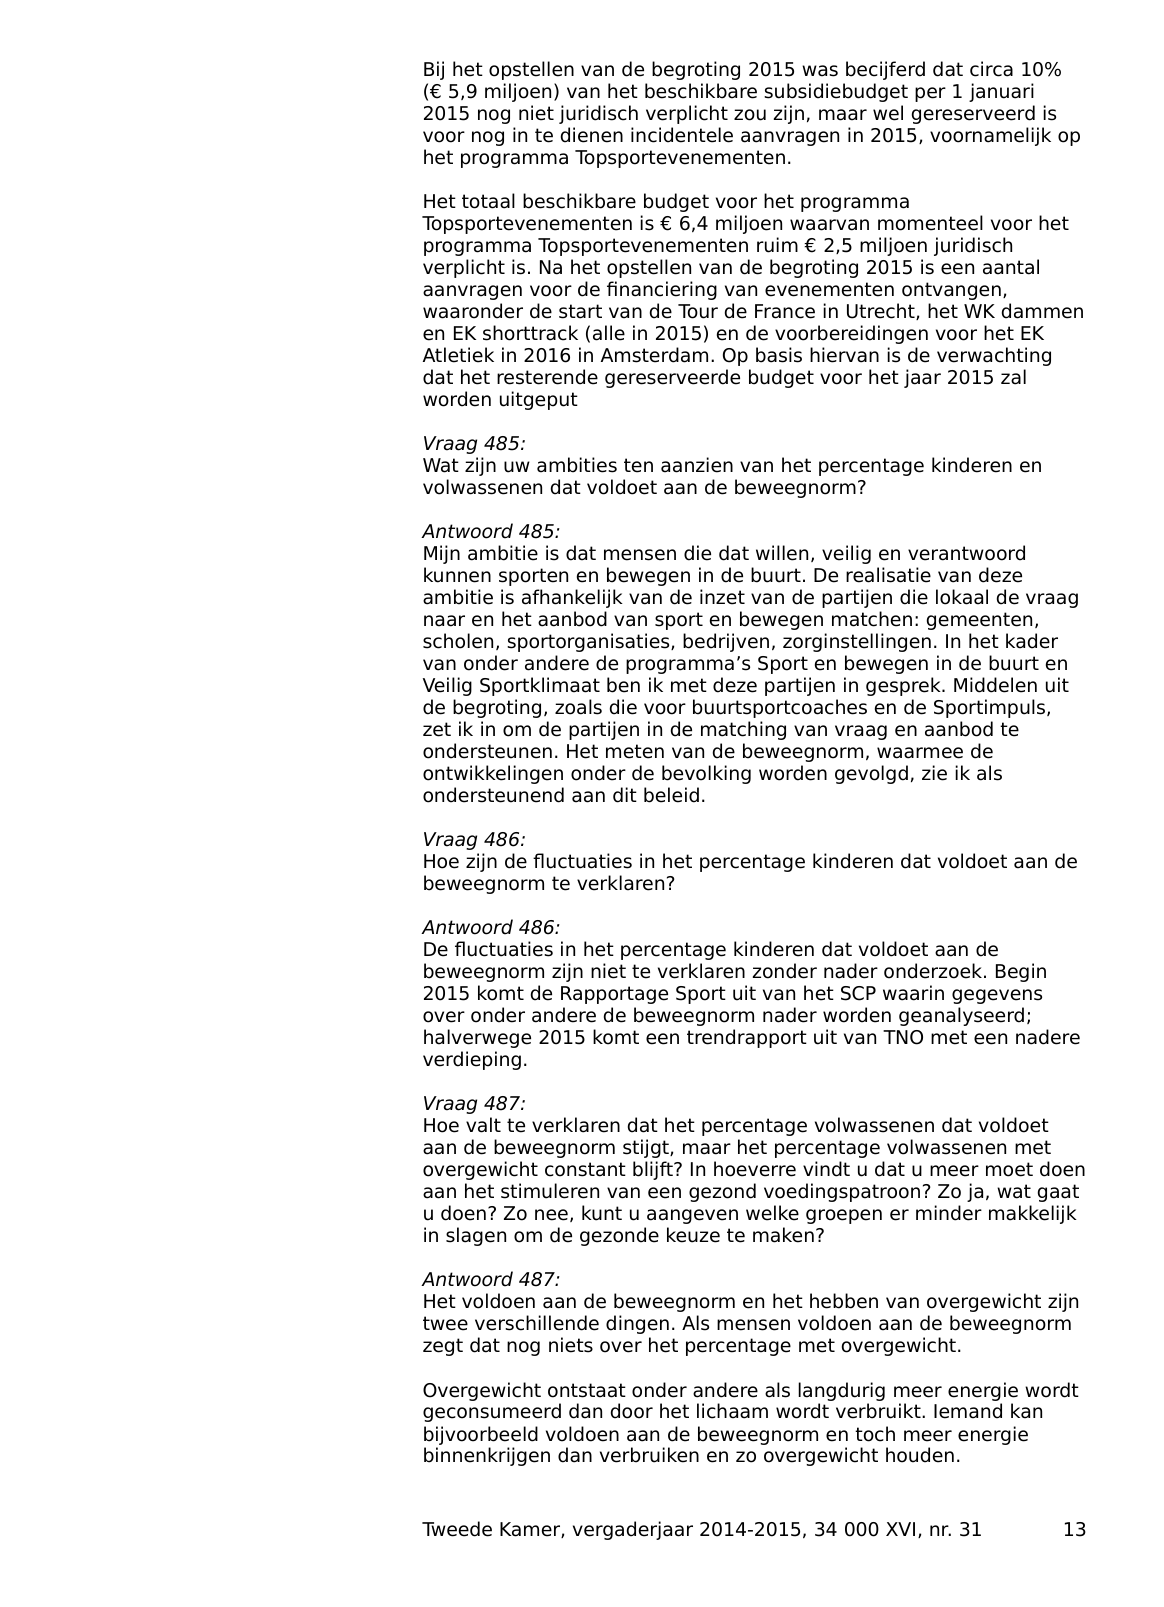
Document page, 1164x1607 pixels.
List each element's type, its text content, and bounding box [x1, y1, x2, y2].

text Vraag 487: [422, 1093, 1087, 1115]
text Antwoord 485: [422, 521, 1087, 543]
text Het totaal beschikbare budget voor het programma Topsportevenementen is € 6,4 miljoen waarvan momenteel voor het programma Topsportevenementen ruim € 2,5 miljoen juridisch verplicht is. Na het opstellen van de begroting 2015 is een aantal aanvragen voor de financiering van evenementen ontvangen, waaronder de start van de Tour de France in Utrecht, het WK dammen en EK shorttrack (alle in 2015) en de voorbereidingen voor het EK Atletiek in 2016 in Amsterdam. Op basis hiervan is de verwachting dat het resterende gereserveerde budget voor het jaar 2015 zal worden uitgeput [422, 191, 1087, 411]
text Hoe valt te verklaren dat het percentage volwassenen dat voldoet aan de beweegnorm stijgt, maar het percentage volwassenen met overgewicht constant blijft? In hoeverre vindt u dat u meer moet doen aan het stimuleren van een gezond voedingspatroon? Zo ja, wat gaat u doen? Zo nee, kunt u aangeven welke groepen er minder makkelijk in slagen om de gezonde keuze te maken? [422, 1115, 1087, 1247]
text Antwoord 487: [422, 1269, 1087, 1291]
text Vraag 485: [422, 433, 1087, 455]
text Mijn ambitie is dat mensen die dat willen, veilig en verantwoord kunnen sporten en bewegen in de buurt. De realisatie van deze ambitie is afhankelijk van de inzet van de partijen die lokaal de vraag naar en het aanbod van sport en bewegen matchen: gemeenten, scholen, sportorganisaties, bedrijven, zorginstellingen. In het kader van onder andere de programma’s Sport en bewegen in de buurt en Veilig Sportklimaat ben ik met deze partijen in gesprek. Middelen uit de begroting, zoals die voor buurtsportcoaches en de Sportimpuls, zet ik in om de partijen in de matching van vraag en aanbod te ondersteunen. Het meten van de beweegnorm, waarmee de ontwikkelingen onder de bevolking worden gevolgd, zie ik als ondersteunend aan dit beleid. [422, 543, 1087, 807]
text Wat zijn uw ambities ten aanzien van het percentage kinderen en volwassenen dat voldoet aan de beweegnorm? [422, 455, 1087, 499]
text Vraag 486: [422, 829, 1087, 851]
text Het voldoen aan de beweegnorm en het hebben van overgewicht zijn twee verschillende dingen. Als mensen voldoen aan de beweegnorm zegt dat nog niets over het percentage met overgewicht. [422, 1291, 1087, 1357]
text Antwoord 486: [422, 917, 1087, 939]
text (€ 5,9 miljoen) van het beschikbare subsidiebudget per 1 januari 2015 nog niet juridisch verplicht zou zijn, maar wel gereserveerd is voor nog in te dienen incidentele aanvragen in 2015, voornamelijk op het programma Topsportevenementen. [422, 81, 1087, 169]
text Bij het opstellen van de begroting 2015 was becijferd dat circa 10% [422, 59, 1087, 81]
text Overgewicht ontstaat onder andere als langdurig meer energie wordt geconsumeerd dan door het lichaam wordt verbruikt. Iemand kan bijvoorbeeld voldoen aan de beweegnorm en toch meer energie binnenkrijgen dan verbruiken en zo overgewicht houden. [422, 1379, 1087, 1467]
text De fluctuaties in het percentage kinderen dat voldoet aan de beweegnorm zijn niet te verklaren zonder nader onderzoek. Begin 2015 komt de Rapportage Sport uit van het SCP waarin gegevens over onder andere de beweegnorm nader worden geanalyseerd; halverwege 2015 komt een trendrapport uit van TNO met een nadere verdieping. [422, 939, 1087, 1071]
text Hoe zijn de fluctuaties in het percentage kinderen dat voldoet aan de beweegnorm te verklaren? [422, 851, 1087, 895]
